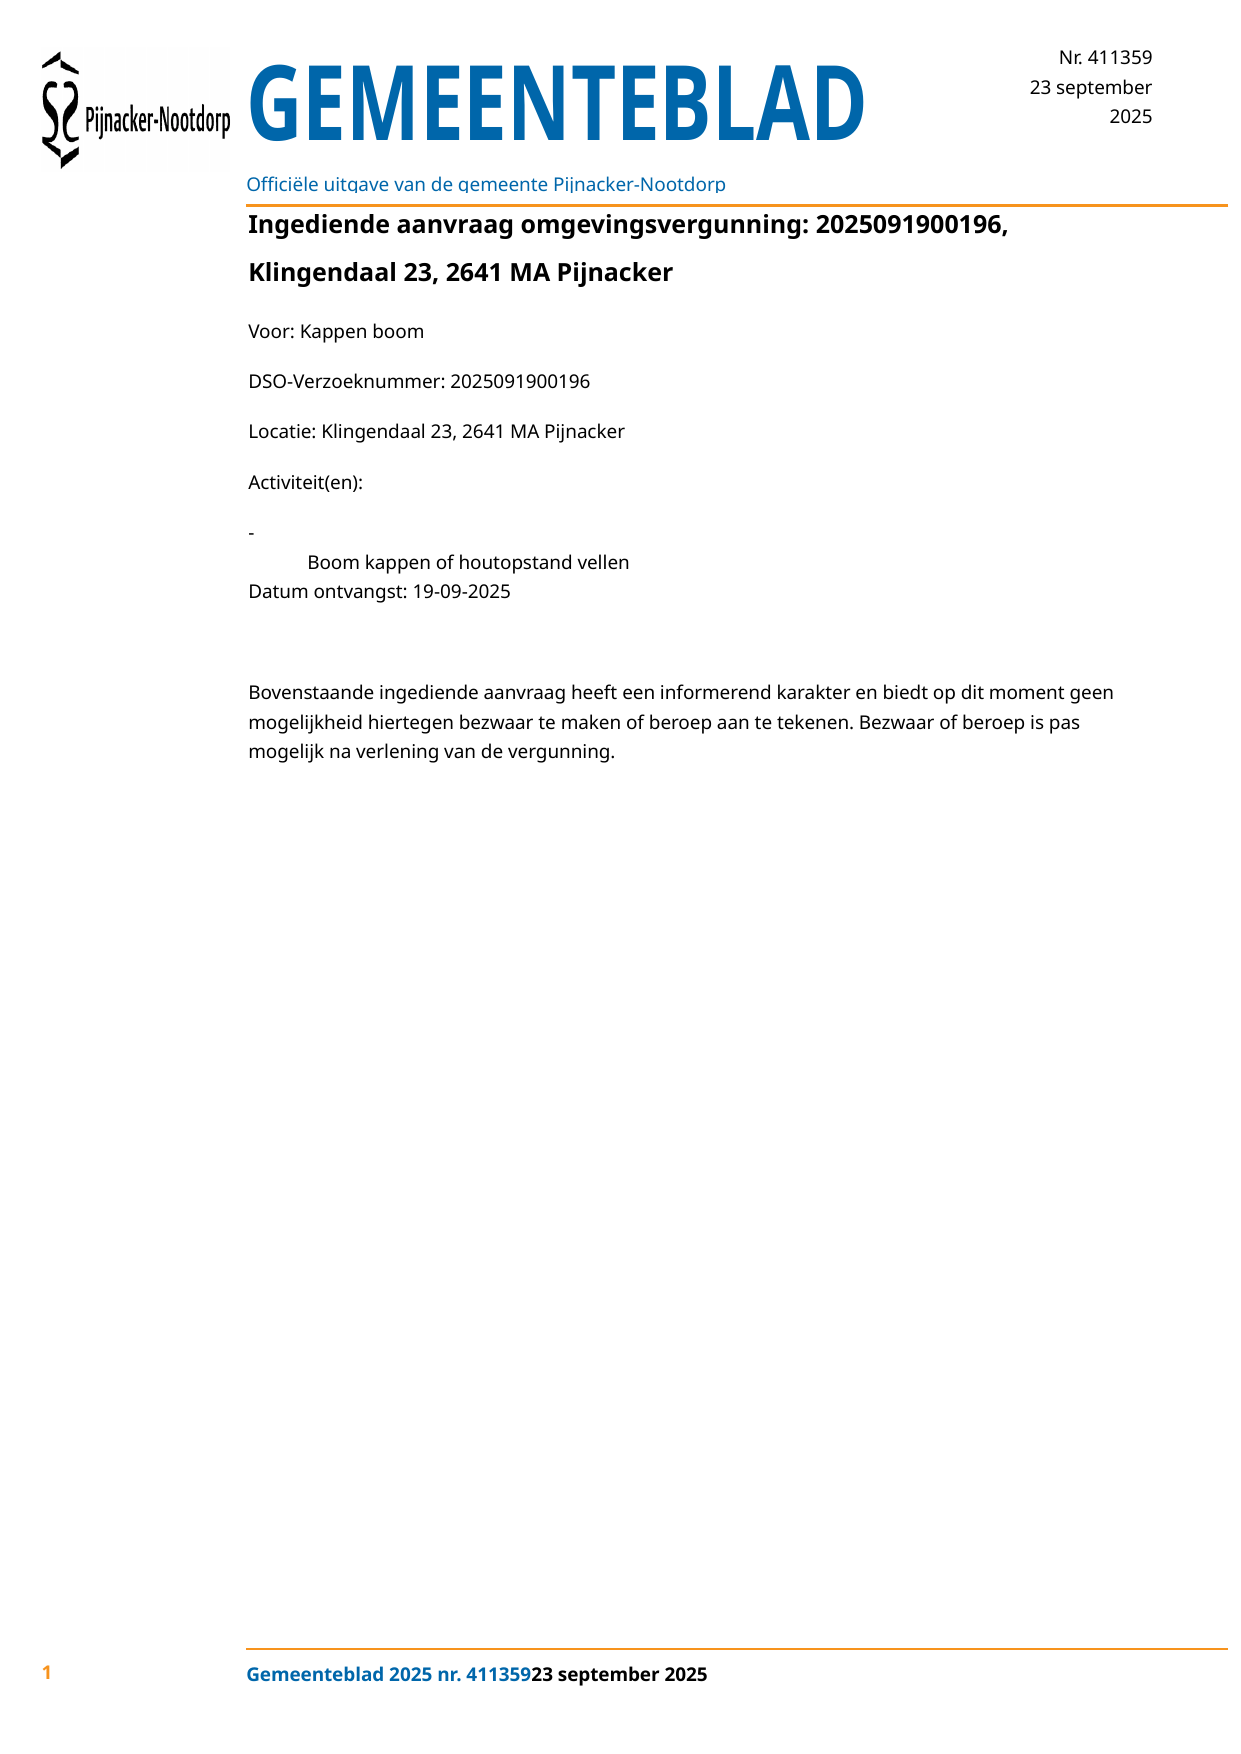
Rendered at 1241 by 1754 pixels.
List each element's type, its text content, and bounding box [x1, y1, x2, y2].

text Locatie: Klingendaal 23, 2641 MA Pijnacker [248, 419, 1152, 444]
text Ingediende aanvraag omgevingsvergunning: 2025091900196, Klingendaal 23, 2641 MA Pijnacker [248, 207, 1152, 288]
picture [41, 47, 231, 172]
list Boom kappen of houtopstand vellen [248, 549, 1152, 575]
text Datum ontvangst: 19-09-2025 [248, 579, 1152, 604]
text Activiteit(en): [248, 469, 1152, 495]
text Bovenstaande ingediende aanvraag heeft een informerend karakter en biedt op dit moment geen mogelijkheid hiertegen bezwaar te maken of beroep aan te tekenen. Bezwaar of beroep is pas mogelijk na verlening van de vergunning. [248, 679, 1152, 764]
text DSO-Verzoeknummer: 2025091900196 [248, 368, 1152, 394]
text Voor: Kappen boom [248, 318, 1152, 344]
